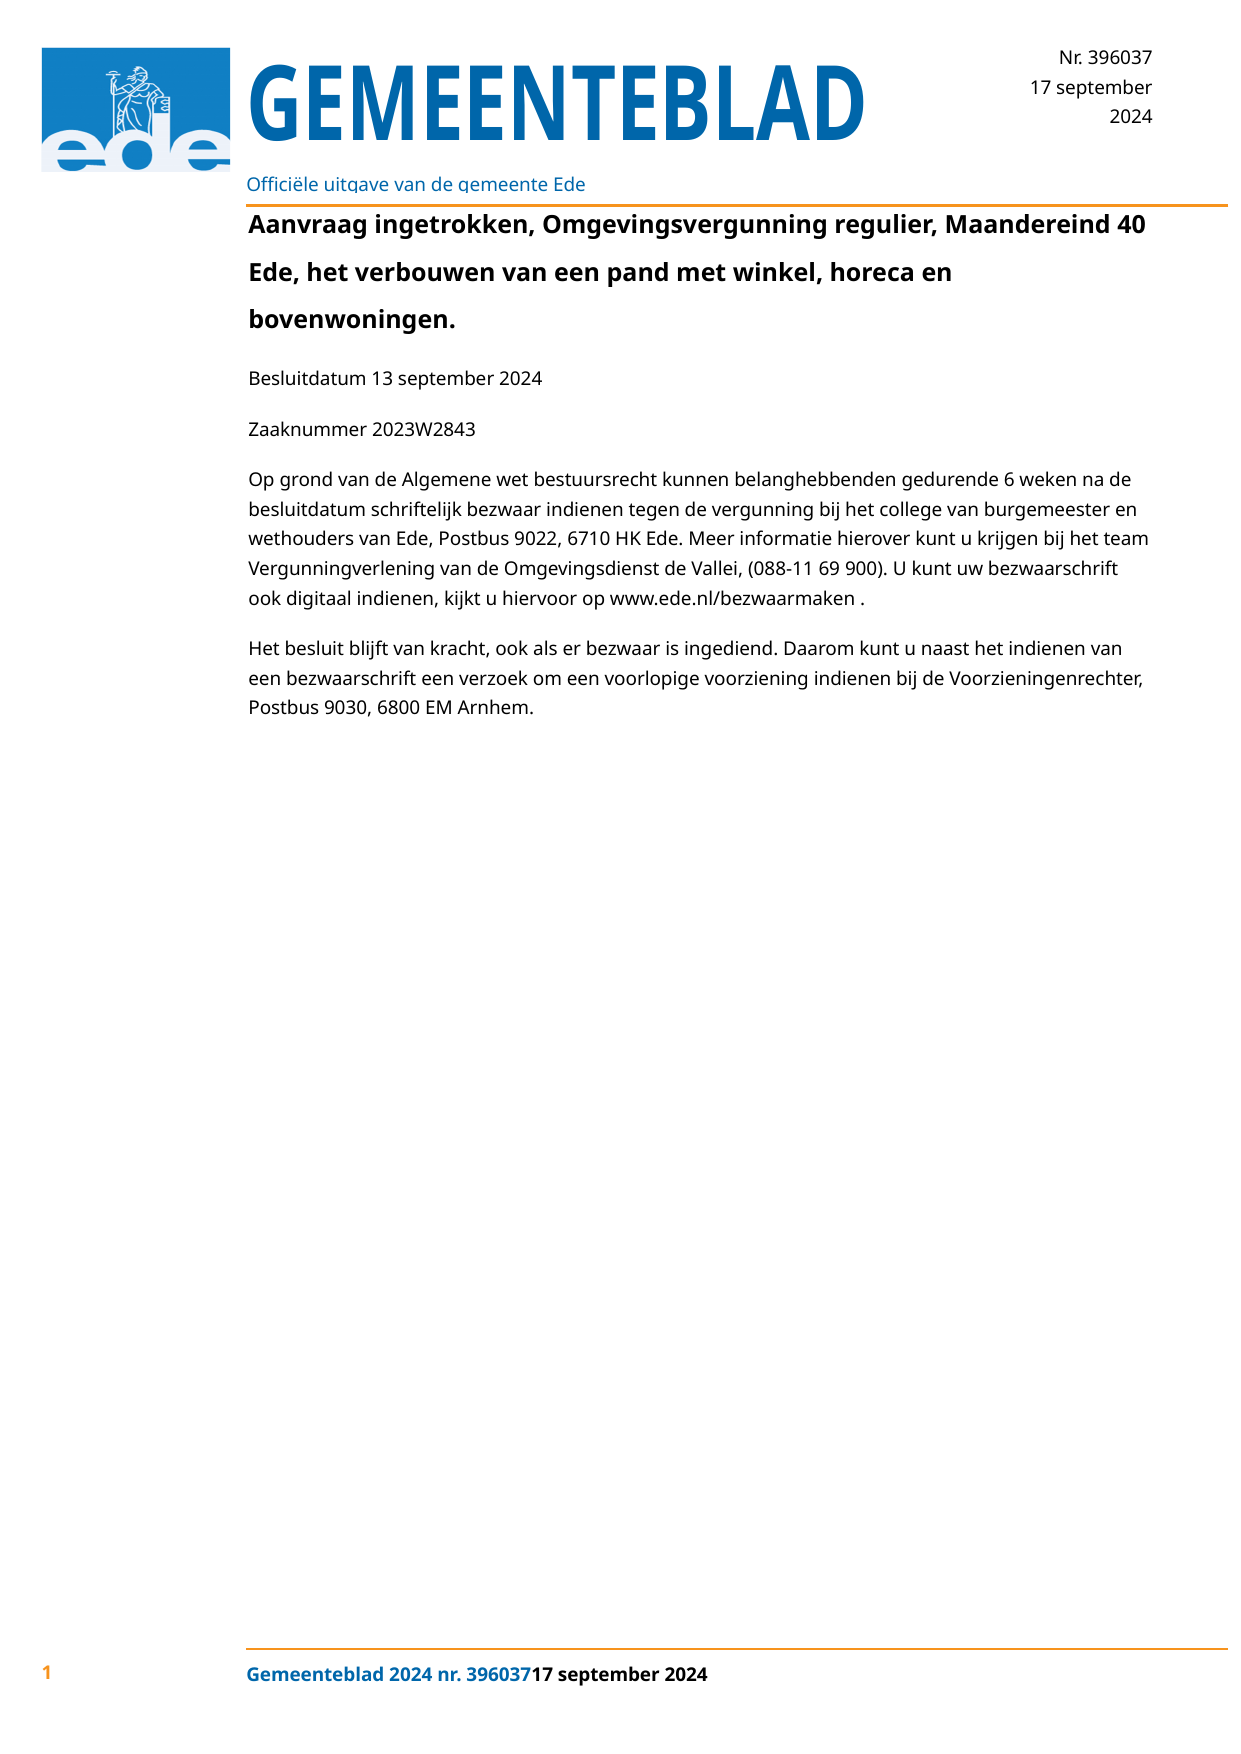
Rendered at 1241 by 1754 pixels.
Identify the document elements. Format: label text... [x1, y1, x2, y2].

text Op grond van de Algemene wet bestuursrecht kunnen belanghebbenden gedurende 6 weken na de besluitdatum schriftelijk bezwaar indienen tegen de vergunning bij het college van burgemeester en wethouders van Ede, Postbus 9022, 6710 HK Ede. Meer informatie hierover kunt u krijgen bij het team Vergunningverlening van de Omgevingsdienst de Vallei, (088-11 69 900). U kunt uw bezwaarschrift ook digitaal indienen, kijkt u hiervoor op www.ede.nl/bezwaarmaken . [248, 466, 1152, 610]
text Het besluit blijft van kracht, ook als er bezwaar is ingediend. Daarom kunt u naast het indienen van een bezwaarschrift een verzoek om een voorlopige voorziening indienen bij de Voorzieningenrechter, Postbus 9030, 6800 EM Arnhem. [248, 635, 1152, 720]
text Zaaknummer 2023W2843 [248, 416, 1152, 442]
picture [41, 47, 231, 172]
text Aanvraag ingetrokken, Omgevingsvergunning regulier, Maandereind 40 Ede, het verbouwen van een pand met winkel, horeca en bovenwoningen. [248, 207, 1152, 336]
text Besluitdatum 13 september 2024 [248, 366, 1152, 391]
